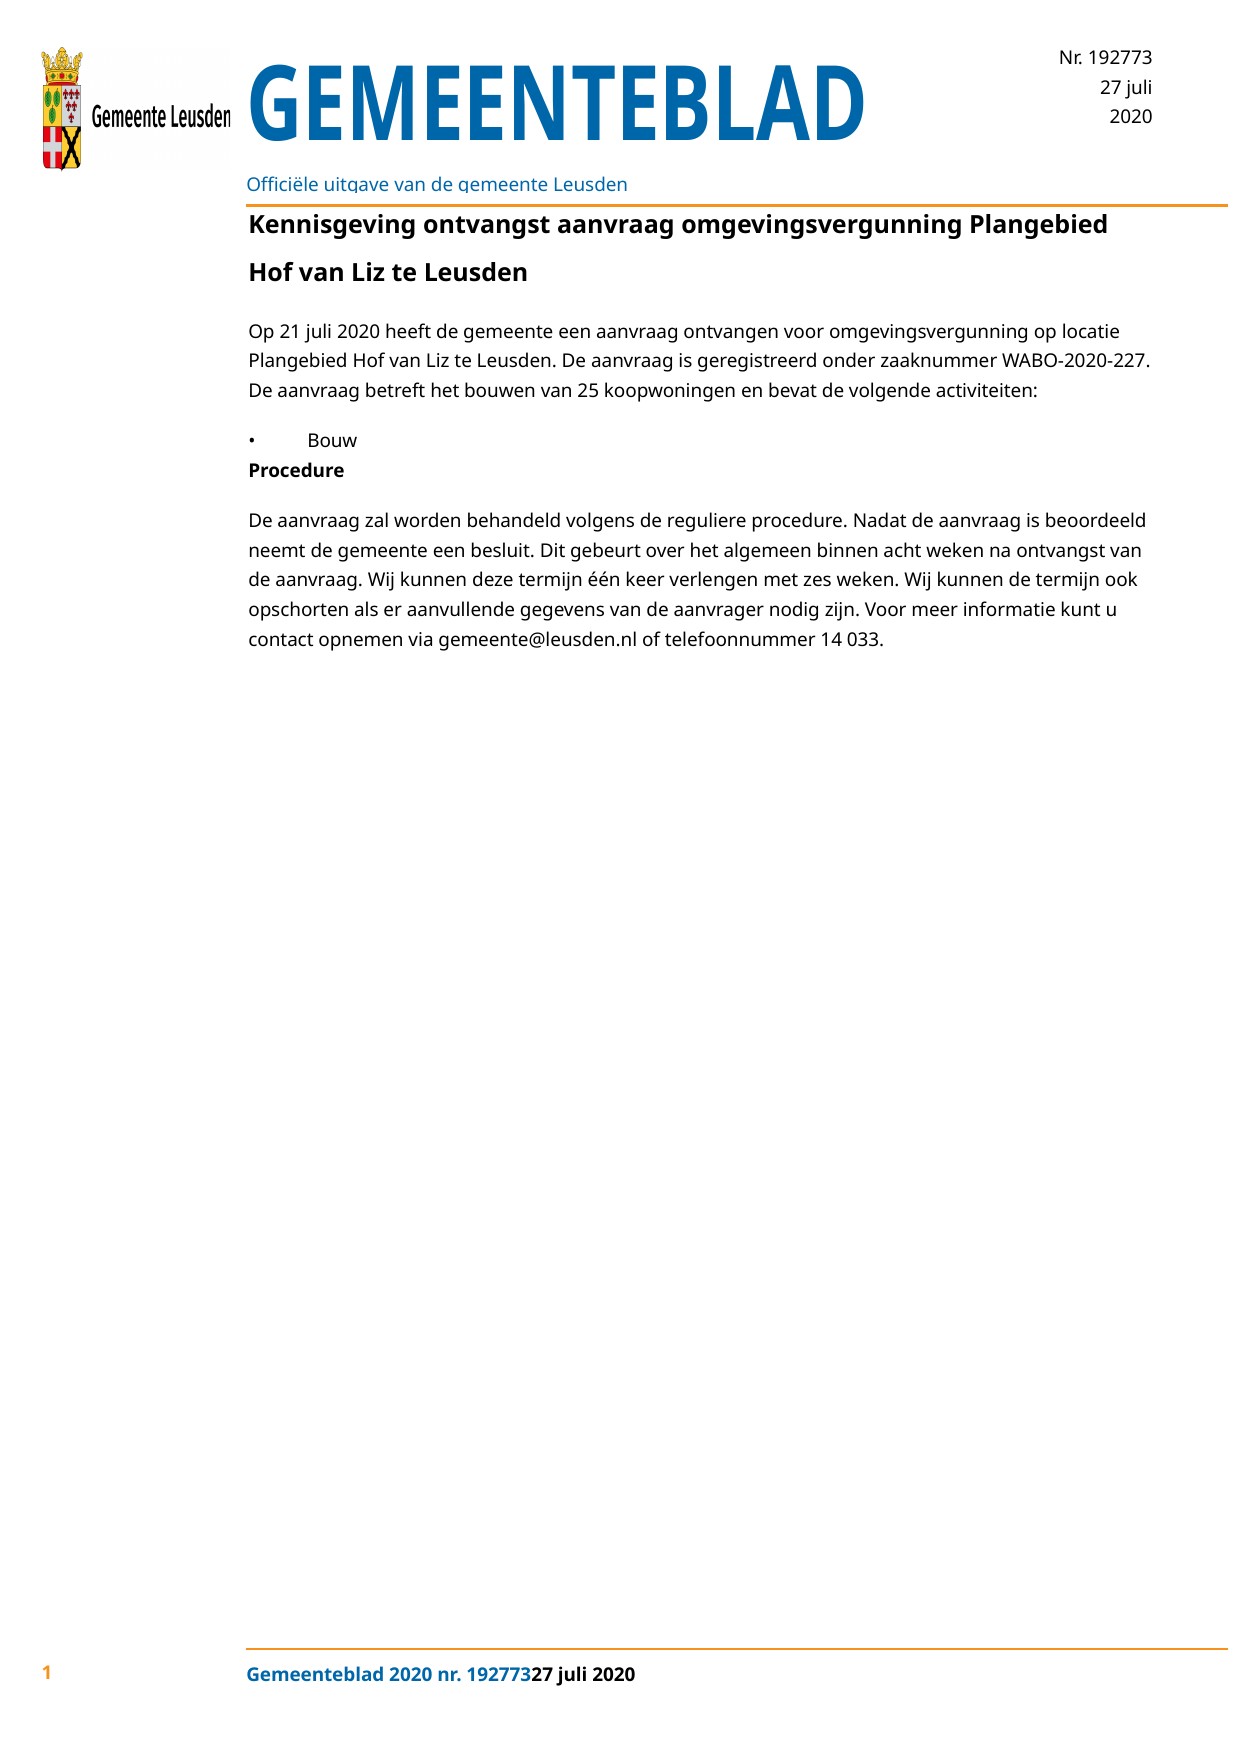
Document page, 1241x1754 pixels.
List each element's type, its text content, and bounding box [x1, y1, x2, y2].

text De aanvraag zal worden behandeld volgens de reguliere procedure. Nadat de aanvraag is beoordeeld neemt de gemeente een besluit. Dit gebeurt over het algemeen binnen acht weken na ontvangst van de aanvraag. Wij kunnen deze termijn één keer verlengen met zes weken. Wij kunnen de termijn ook opschorten als er aanvullende gegevens van de aanvrager nodig zijn. Voor meer informatie kunt u contact opnemen via gemeente@leusden.nl of telefoonnummer 14 033. [248, 507, 1152, 652]
text Kennisgeving ontvangst aanvraag omgevingsvergunning Plangebied Hof van Liz te Leusden [248, 207, 1152, 288]
list Bouw [248, 427, 1152, 453]
picture [41, 47, 231, 172]
text Op 21 juli 2020 heeft de gemeente een aanvraag ontvangen voor omgevingsvergunning op locatie Plangebied Hof van Liz te Leusden. De aanvraag is geregistreerd onder zaaknummer WABO-2020-227. De aanvraag betreft het bouwen van 25 koopwoningen en bevat de volgende activiteiten: [248, 318, 1152, 403]
text Procedure [248, 457, 1152, 483]
